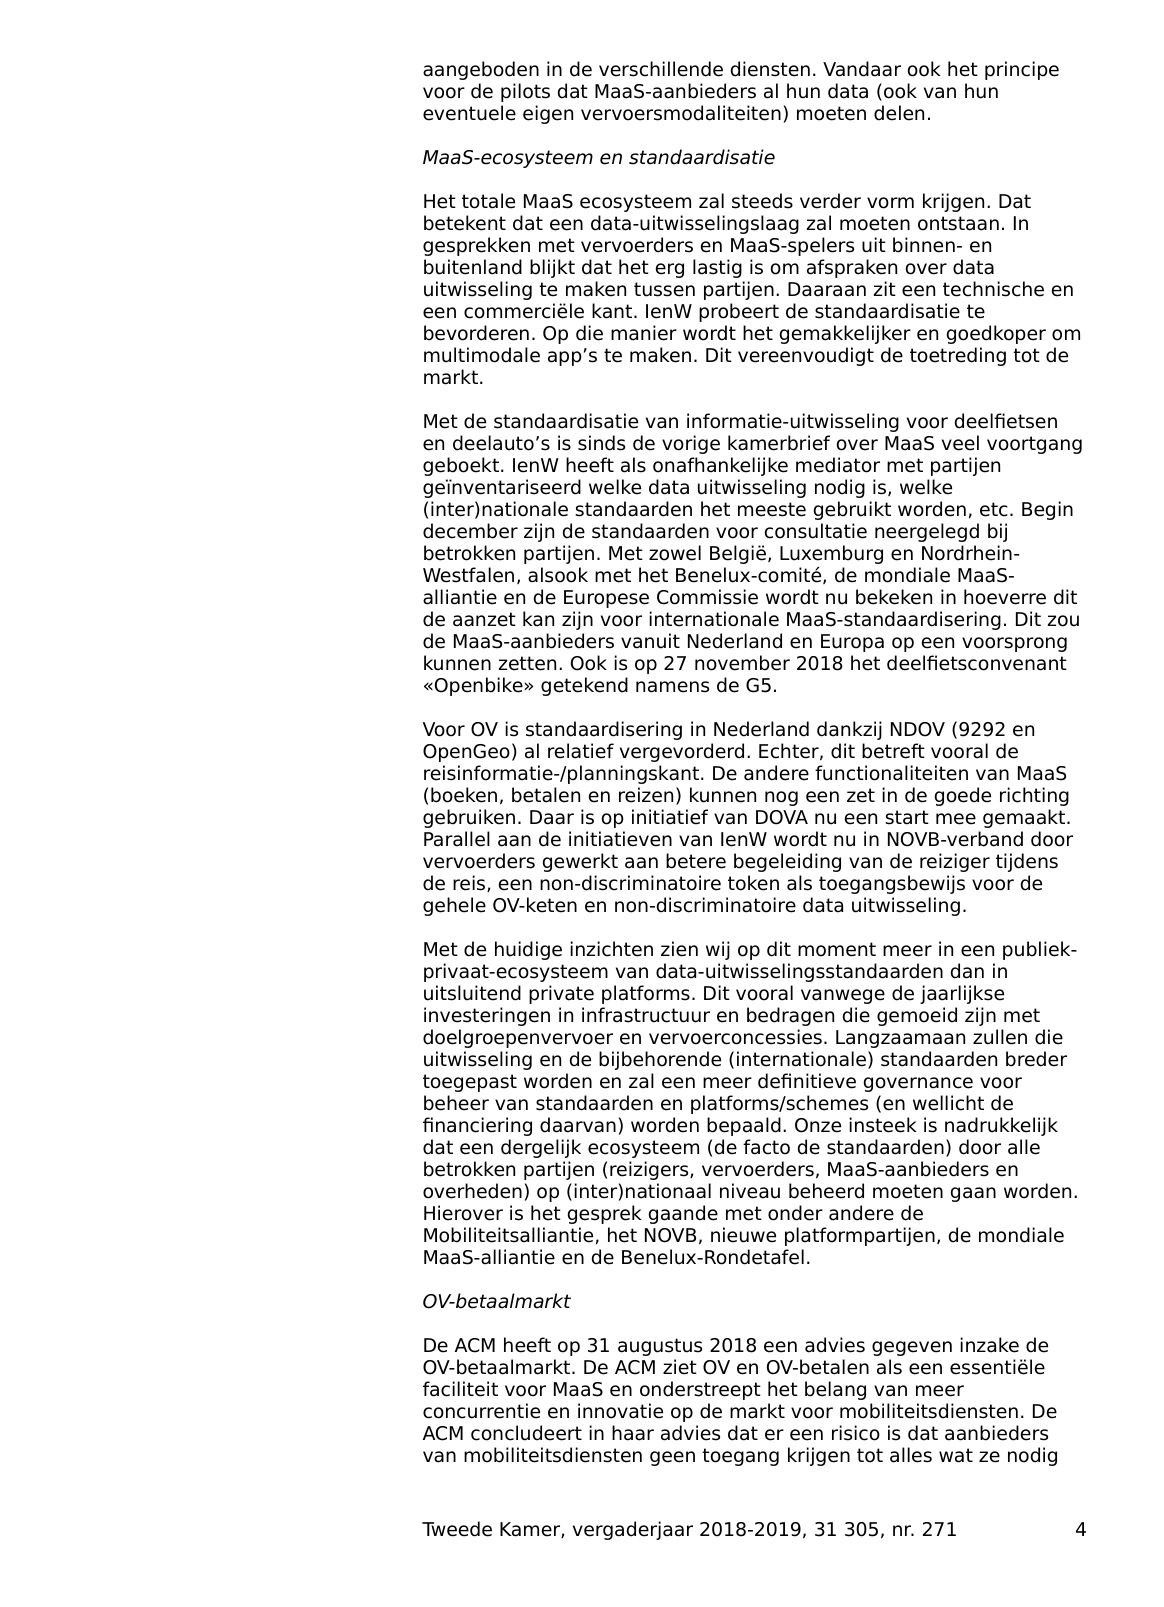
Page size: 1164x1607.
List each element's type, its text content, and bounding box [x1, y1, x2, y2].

text Met de huidige inzichten zien wij op dit moment meer in een publiek-privaat-ecosysteem van data-uitwisselingsstandaarden dan in uitsluitend private platforms. Dit vooral vanwege de jaarlijkse investeringen in infrastructuur en bedragen die gemoeid zijn met doelgroepenvervoer en vervoerconcessies. Langzaamaan zullen die uitwisseling en de bijbehorende (internationale) standaarden breder toegepast worden en zal een meer definitieve governance voor beheer van standaarden en platforms/schemes (en wellicht de financiering daarvan) worden bepaald. Onze insteek is nadrukkelijk dat een dergelijk ecosysteem (de facto de standaarden) door alle betrokken partijen (reizigers, vervoerders, MaaS-aanbieders en overheden) op (inter)nationaal niveau beheerd moeten gaan worden. Hierover is het gesprek gaande met onder andere de Mobiliteitsalliantie, het NOVB, nieuwe platformpartijen, de mondiale MaaS-alliantie en de Benelux-Rondetafel. [422, 939, 1087, 1269]
text Met de standaardisatie van informatie-uitwisseling voor deelfietsen en deelauto’s is sinds de vorige kamerbrief over MaaS veel voortgang geboekt. IenW heeft als onafhankelijke mediator met partijen geïnventariseerd welke data uitwisseling nodig is, welke (inter)nationale standaarden het meeste gebruikt worden, etc. Begin december zijn de standaarden voor consultatie neergelegd bij betrokken partijen. Met zowel België, Luxemburg en Nordrhein-Westfalen, alsook met het Benelux-comité, de mondiale MaaS-alliantie en de Europese Commissie wordt nu bekeken in hoeverre dit de aanzet kan zijn voor internationale MaaS-standaardisering. Dit zou de MaaS-aanbieders vanuit Nederland en Europa op een voorsprong kunnen zetten. Ook is op 27 november 2018 het deelfietsconvenant «Openbike» getekend namens de G5. [422, 411, 1087, 697]
text Het totale MaaS ecosysteem zal steeds verder vorm krijgen. Dat betekent dat een data-uitwisselingslaag zal moeten ontstaan. In gesprekken met vervoerders en MaaS-spelers uit binnen- en buitenland blijkt dat het erg lastig is om afspraken over data uitwisseling te maken tussen partijen. Daaraan zit een technische en een commerciële kant. IenW probeert de standaardisatie te bevorderen. Op die manier wordt het gemakkelijker en goedkoper om multimodale app’s te maken. Dit vereenvoudigt de toetreding tot de markt. [422, 191, 1087, 389]
subtitle MaaS-ecosysteem en standaardisatie [422, 147, 1087, 169]
text De ACM heeft op 31 augustus 2018 een advies gegeven inzake de OV-betaalmarkt. De ACM ziet OV en OV-betalen als een essentiële faciliteit voor MaaS en onderstreept het belang van meer concurrentie en innovatie op de markt voor mobiliteitsdiensten. De ACM concludeert in haar advies dat er een risico is dat aanbieders van mobiliteitsdiensten geen toegang krijgen tot alles wat ze nodig [422, 1335, 1087, 1467]
text Voor OV is standaardisering in Nederland dankzij NDOV (9292 en OpenGeo) al relatief vergevorderd. Echter, dit betreft vooral de reisinformatie-/planningskant. De andere functionaliteiten van MaaS (boeken, betalen en reizen) kunnen nog een zet in de goede richting gebruiken. Daar is op initiatief van DOVA nu een start mee gemaakt. Parallel aan de initiatieven van IenW wordt nu in NOVB-verband door vervoerders gewerkt aan betere begeleiding van de reiziger tijdens de reis, een non-discriminatoire token als toegangsbewijs voor de gehele OV-keten en non-discriminatoire data uitwisseling. [422, 719, 1087, 917]
subtitle OV-betaalmarkt [422, 1291, 1087, 1313]
text aangeboden in de verschillende diensten. Vandaar ook het principe voor de pilots dat MaaS-aanbieders al hun data (ook van hun eventuele eigen vervoersmodaliteiten) moeten delen. [422, 59, 1087, 125]
